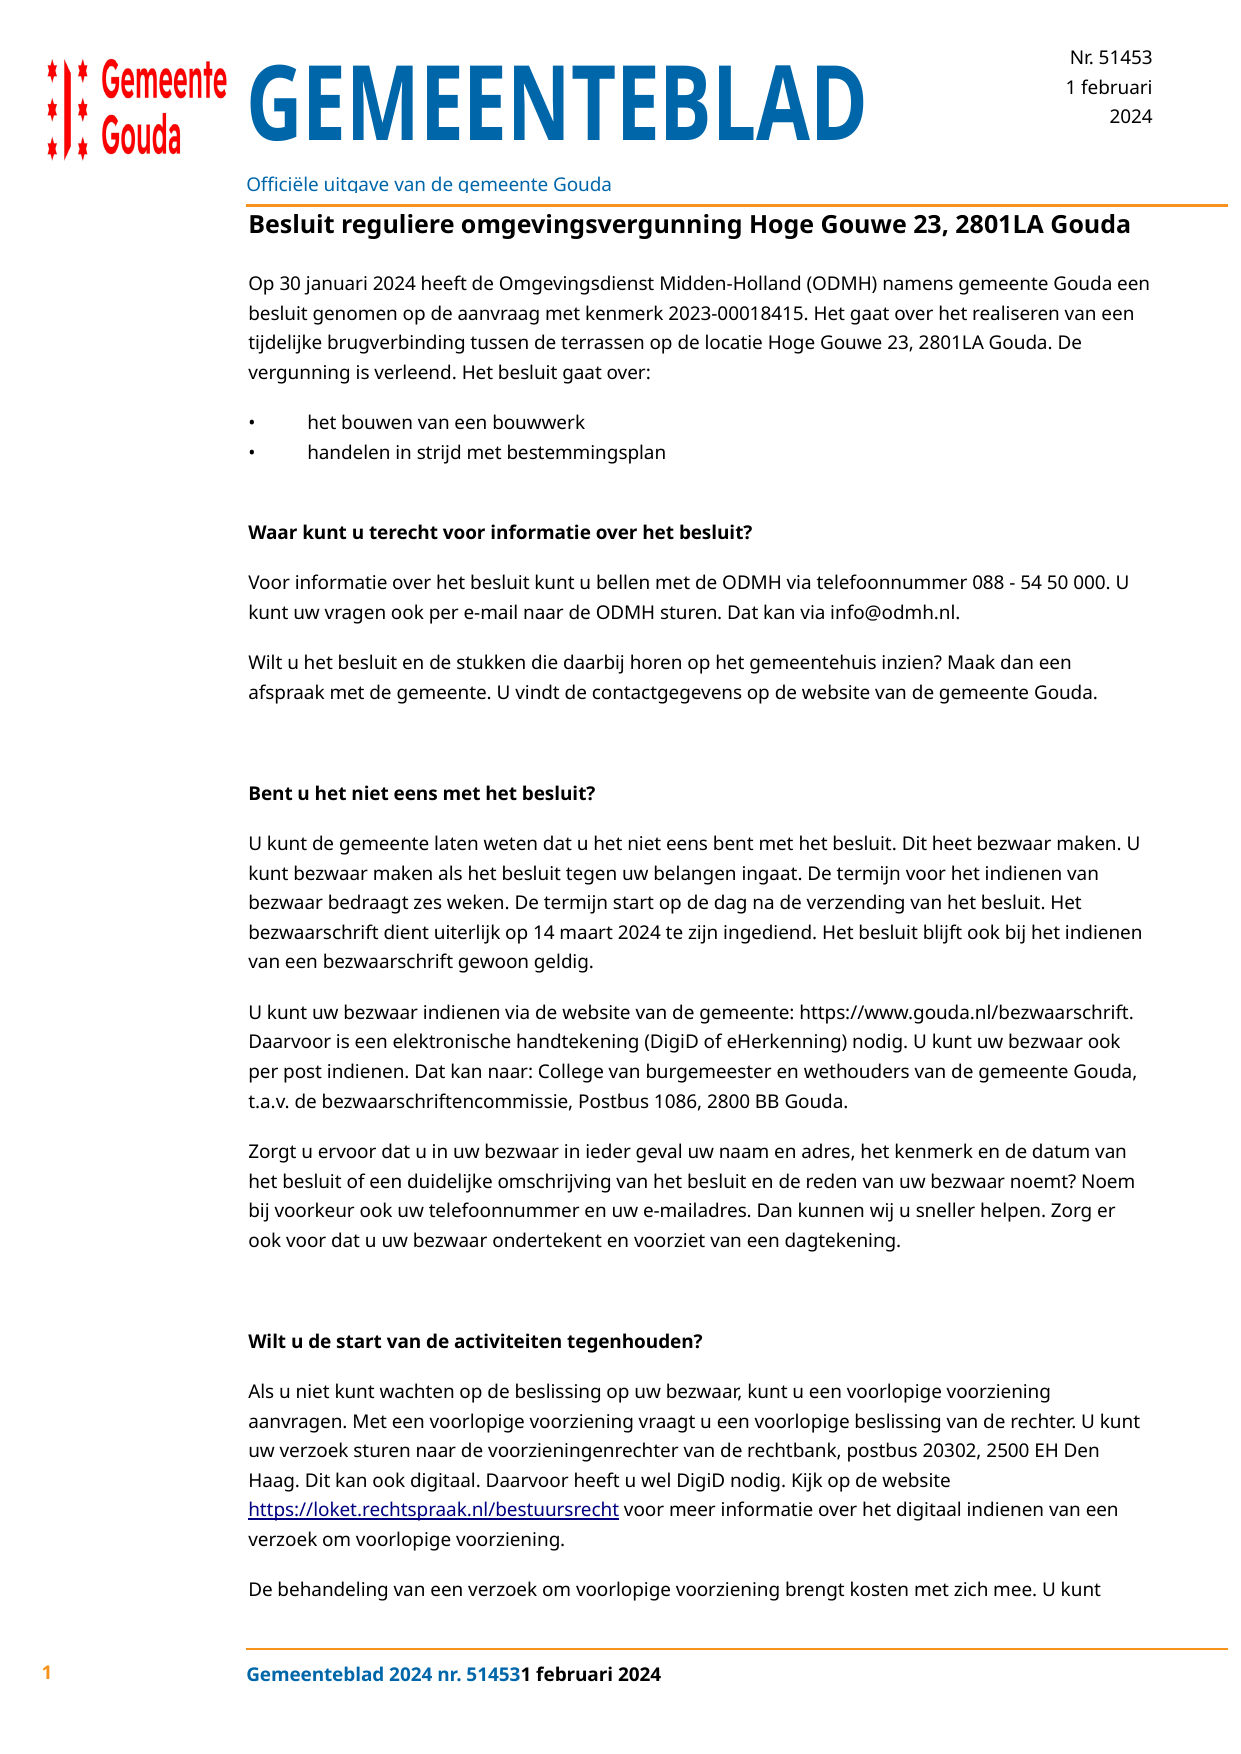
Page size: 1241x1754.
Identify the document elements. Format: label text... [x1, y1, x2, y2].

text Op 30 januari 2024 heeft de Omgevingsdienst Midden-Holland (ODMH) namens gemeente Gouda een besluit genomen op de aanvraag met kenmerk 2023-00018415. Het gaat over het realiseren van een tijdelijke brugverbinding tussen de terrassen op de locatie Hoge Gouwe 23, 2801LA Gouda. De vergunning is verleend. Het besluit gaat over: [248, 270, 1152, 385]
text Wilt u het besluit en de stukken die daarbij horen op het gemeentehuis inzien? Maak dan een afspraak met de gemeente. U vindt de contactgegevens op de website van de gemeente Gouda. [248, 649, 1152, 705]
text U kunt de gemeente laten weten dat u het niet eens bent met het besluit. Dit heet bezwaar maken. U kunt bezwaar maken als het besluit tegen uw belangen ingaat. De termijn voor het indienen van bezwaar bedraagt zes weken. De termijn start op de dag na de verzending van het besluit. Het bezwaarschrift dient uiterlijk op 14 maart 2024 te zijn ingediend. Het besluit blijft ook bij het indienen van een bezwaarschrift gewoon geldig. [248, 830, 1152, 974]
list handelen in strijd met bestemmingsplan [248, 439, 1152, 465]
text Besluit reguliere omgevingsvergunning Hoge Gouwe 23, 2801LA Gouda [248, 207, 1152, 241]
text Zorgt u ervoor dat u in uw bezwaar in ieder geval uw naam en adres, het kenmerk en de datum van het besluit of een duidelijke omschrijving van het besluit en de reden van uw bezwaar noemt? Noem bij voorkeur ook uw telefoonnummer en uw e-mailadres. Dan kunnen wij u sneller helpen. Zorg er ook voor dat u uw bezwaar ondertekent en voorziet van een dagtekening. [248, 1138, 1152, 1253]
text Als u niet kunt wachten op de beslissing op uw bezwaar, kunt u een voorlopige voorziening aanvragen. Met een voorlopige voorziening vraagt u een voorlopige beslissing van de rechter. U kunt uw verzoek sturen naar de voorzieningenrechter van de rechtbank, postbus 20302, 2500 EH Den Haag. Dit kan ook digitaal. Daarvoor heeft u wel DigiD nodig. Kijk op de website https://loket.rechtspraak.nl/bestuursrecht voor meer informatie over het digitaal indienen van een verzoek om voorlopige voorziening. [248, 1378, 1152, 1552]
list het bouwen van een bouwwerk [248, 409, 1152, 435]
text U kunt uw bezwaar indienen via de website van de gemeente: https://www.gouda.nl/bezwaarschrift. Daarvoor is een elektronische handtekening (DigiD of eHerkenning) nodig. U kunt uw bezwaar ook per post indienen. Dat kan naar: College van burgemeester en wethouders van de gemeente Gouda, t.a.v. de bezwaarschriftencommissie, Postbus 1086, 2800 BB Gouda. [248, 999, 1152, 1113]
text Wilt u de start van de activiteiten tegenhouden? [248, 1328, 1152, 1353]
picture [41, 47, 231, 172]
text Waar kunt u terecht voor informatie over het besluit? [248, 519, 1152, 545]
text De behandeling van een verzoek om voorlopige voorziening brengt kosten met zich mee. U kunt [248, 1577, 1152, 1602]
text Bent u het niet eens met het besluit? [248, 780, 1152, 806]
text Voor informatie over het besluit kunt u bellen met de ODMH via telefoonnummer 088 - 54 50 000. U kunt uw vragen ook per e-mail naar de ODMH sturen. Dat kan via info@odmh.nl. [248, 569, 1152, 625]
